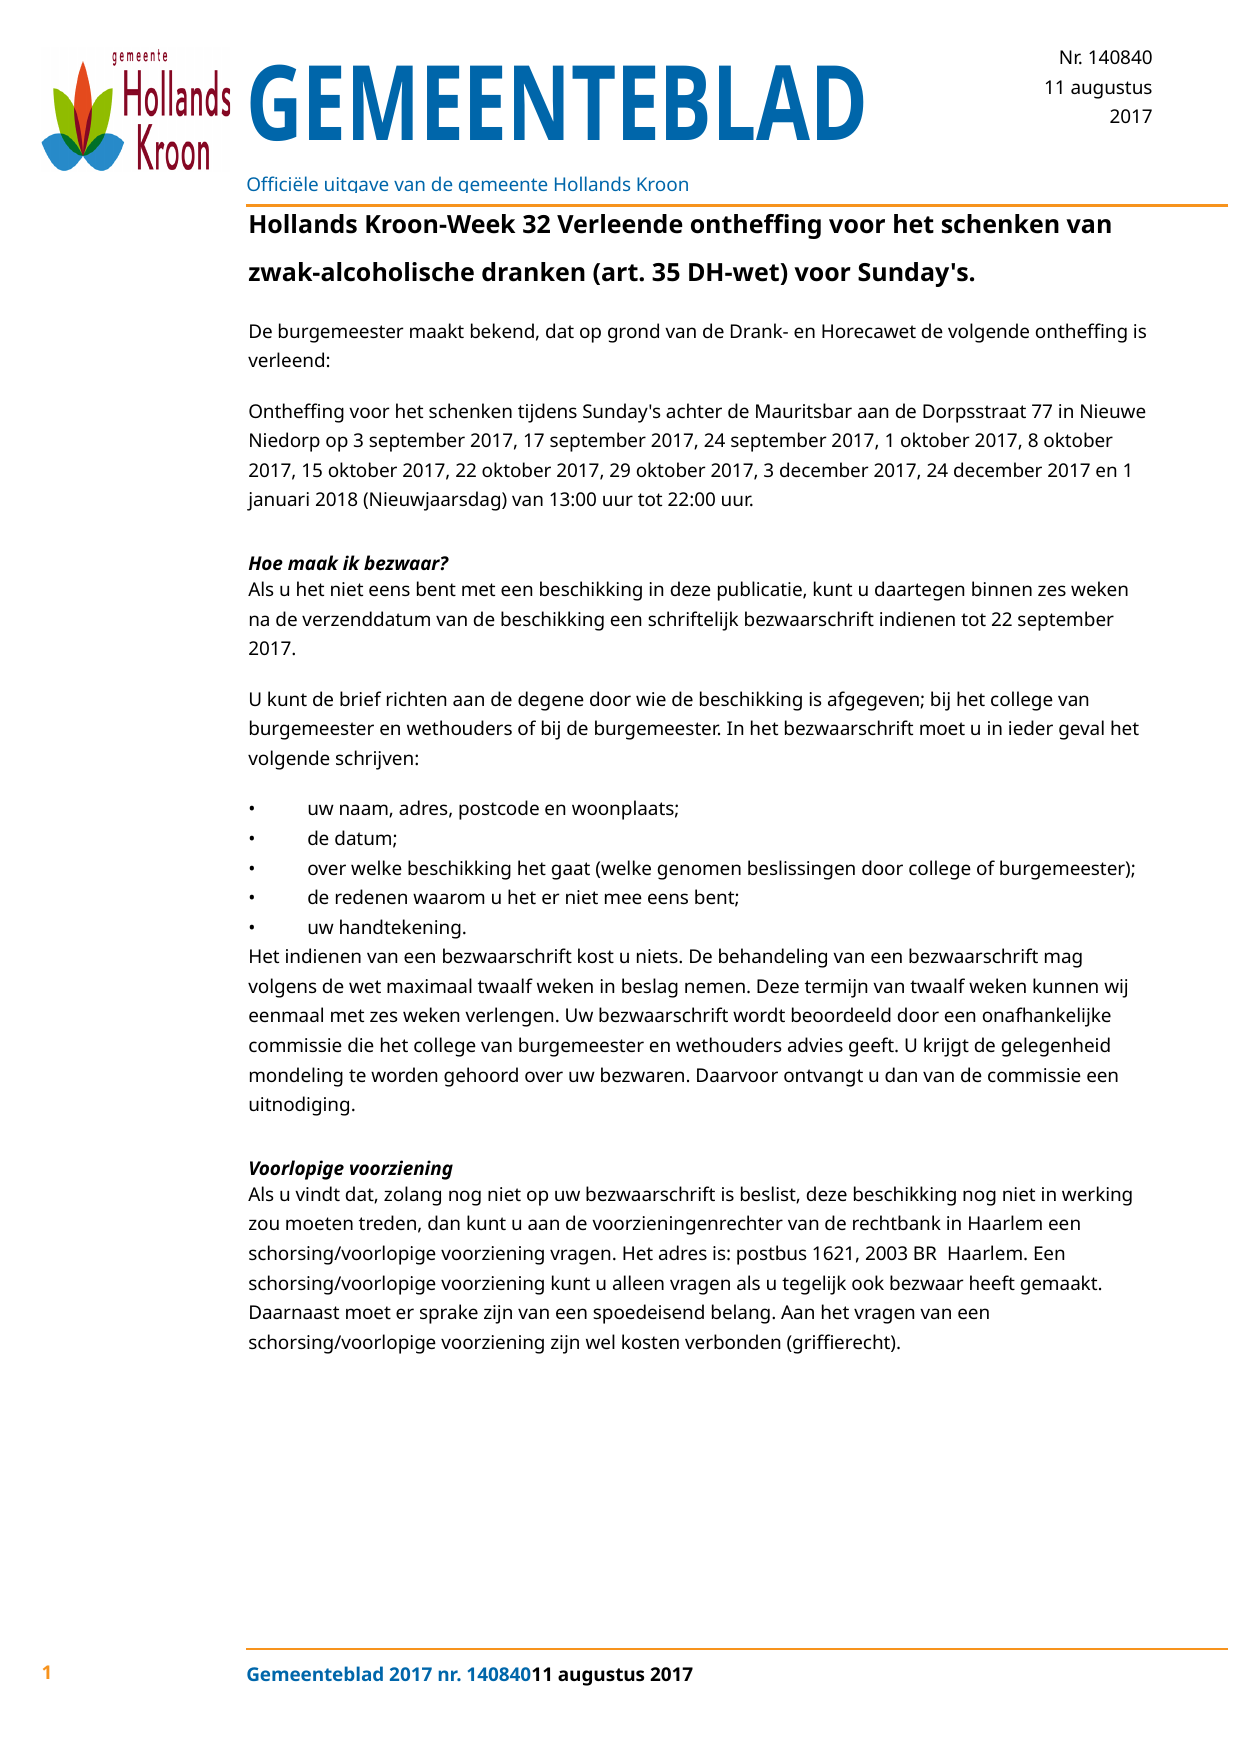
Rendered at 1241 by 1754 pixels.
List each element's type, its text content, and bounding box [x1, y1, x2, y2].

text Hoe maak ik bezwaar? [248, 551, 1152, 576]
text Als u het niet eens bent met een beschikking in deze publicatie, kunt u daartegen binnen zes weken na de verzenddatum van de beschikking een schriftelijk bezwaarschrift indienen tot 22 september 2017. [248, 576, 1152, 661]
list de datum; [248, 825, 1152, 851]
list uw naam, adres, postcode en woonplaats; [248, 796, 1152, 821]
text Als u vindt dat, zolang nog niet op uw bezwaarschrift is beslist, deze beschikking nog niet in werking zou moeten treden, dan kunt u aan de voorzieningenrechter van de rechtbank in Haarlem een schorsing/voorlopige voorziening vragen. Het adres is: postbus 1621, 2003 BR Haarlem. Een schorsing/voorlopige voorziening kunt u alleen vragen als u tegelijk ook bezwaar heeft gemaakt. Daarnaast moet er sprake zijn van een spoedeisend belang. Aan het vragen van een schorsing/voorlopige voorziening zijn wel kosten verbonden (griffierecht). [248, 1181, 1152, 1355]
list uw handtekening. [248, 914, 1152, 939]
text Voorlopige voorziening [248, 1155, 1152, 1181]
text Ontheffing voor het schenken tijdens Sunday's achter de Mauritsbar aan de Dorpsstraat 77 in Nieuwe Niedorp op 3 september 2017, 17 september 2017, 24 september 2017, 1 oktober 2017, 8 oktober 2017, 15 oktober 2017, 22 oktober 2017, 29 oktober 2017, 3 december 2017, 24 december 2017 en 1 januari 2018 (Nieuwjaarsdag) van 13:00 uur tot 22:00 uur. [248, 398, 1152, 512]
text De burgemeester maakt bekend, dat op grond van de Drank- en Horecawet de volgende ontheffing is verleend: [248, 318, 1152, 373]
picture [41, 47, 231, 172]
list de redenen waarom u het er niet mee eens bent; [248, 884, 1152, 910]
text U kunt de brief richten aan de degene door wie de beschikking is afgegeven; bij het college van burgemeester en wethouders of bij de burgemeester. In het bezwaarschrift moet u in ieder geval het volgende schrijven: [248, 686, 1152, 771]
text Hollands Kroon-Week 32 Verleende ontheffing voor het schenken van zwak-alcoholische dranken (art. 35 DH-wet) voor Sunday's. [248, 207, 1152, 288]
text Het indienen van een bezwaarschrift kost u niets. De behandeling van een bezwaarschrift mag volgens de wet maximaal twaalf weken in beslag nemen. Deze termijn van twaalf weken kunnen wij eenmaal met zes weken verlengen. Uw bezwaarschrift wordt beoordeeld door een onafhankelijke commissie die het college van burgemeester en wethouders advies geeft. U krijgt de gelegenheid mondeling te worden gehoord over uw bezwaren. Daarvoor ontvangt u dan van de commissie een uitnodiging. [248, 943, 1152, 1117]
list over welke beschikking het gaat (welke genomen beslissingen door college of burgemeester); [248, 855, 1152, 880]
